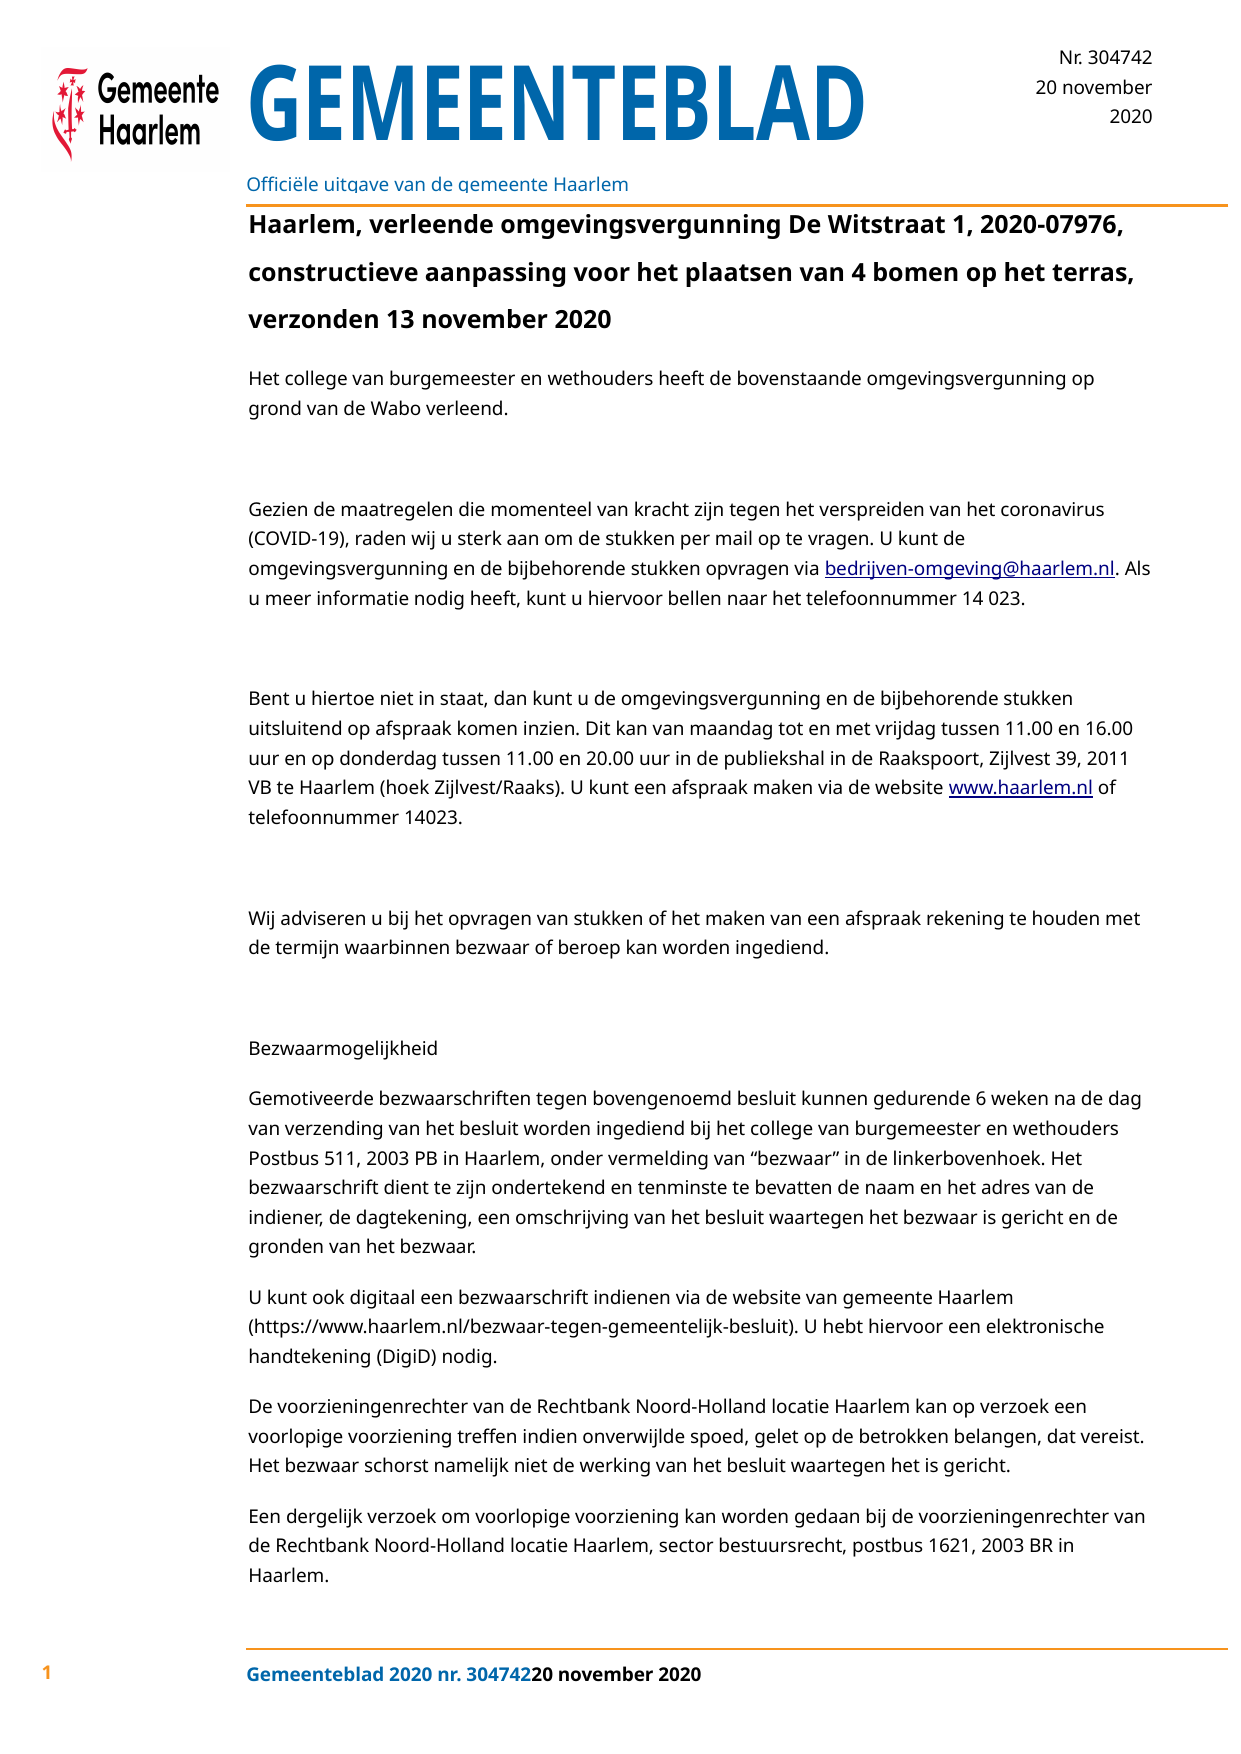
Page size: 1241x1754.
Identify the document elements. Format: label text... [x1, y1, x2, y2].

text Bezwaarmogelijkheid [248, 1035, 1152, 1061]
picture [41, 47, 231, 172]
text Gemotiveerde bezwaarschriften tegen bovengenoemd besluit kunnen gedurende 6 weken na de dag van verzending van het besluit worden ingediend bij het college van burgemeester en wethouders Postbus 511, 2003 PB in Haarlem, onder vermelding van “bezwaar” in de linkerbovenhoek. Het bezwaarschrift dient te zijn ondertekend en tenminste te bevatten de naam en het adres van de indiener, de dagtekening, een omschrijving van het besluit waartegen het bezwaar is gericht en de gronden van het bezwaar. [248, 1086, 1152, 1259]
text Bent u hiertoe niet in staat, dan kunt u de omgevingsvergunning en de bijbehorende stukken uitsluitend op afspraak komen inzien. Dit kan van maandag tot en met vrijdag tussen 11.00 en 16.00 uur en op donderdag tussen 11.00 en 20.00 uur in de publiekshal in de Raakspoort, Zijlvest 39, 2011 VB te Haarlem (hoek Zijlvest/Raaks). U kunt een afspraak maken via de website www.haarlem.nl of telefoonnummer 14023. [248, 686, 1152, 829]
text Gezien de maatregelen die momenteel van kracht zijn tegen het verspreiden van het coronavirus (COVID-19), raden wij u sterk aan om de stukken per mail op te vragen. U kunt de omgevingsvergunning en de bijbehorende stukken opvragen via bedrijven-omgeving@haarlem.nl. Als u meer informatie nodig heeft, kunt u hiervoor bellen naar het telefoonnummer 14 023. [248, 496, 1152, 610]
text De voorzieningenrechter van de Rechtbank Noord-Holland locatie Haarlem kan op verzoek een voorlopige voorziening treffen indien onverwijlde spoed, gelet op de betrokken belangen, dat vereist. Het bezwaar schorst namelijk niet de werking van het besluit waartegen het is gericht. [248, 1393, 1152, 1478]
text Het college van burgemeester en wethouders heeft de bovenstaande omgevingsvergunning op grond van de Wabo verleend. [248, 366, 1152, 421]
text U kunt ook digitaal een bezwaarschrift indienen via de website van gemeente Haarlem (https://www.haarlem.nl/bezwaar-tegen-gemeentelijk-besluit). U hebt hiervoor een elektronische handtekening (DigiD) nodig. [248, 1284, 1152, 1369]
text Haarlem, verleende omgevingsvergunning De Witstraat 1, 2020-07976, constructieve aanpassing voor het plaatsen van 4 bomen op het terras, verzonden 13 november 2020 [248, 207, 1152, 336]
text Een dergelijk verzoek om voorlopige voorziening kan worden gedaan bij de voorzieningenrechter van de Rechtbank Noord-Holland locatie Haarlem, sector bestuursrecht, postbus 1621, 2003 BR in Haarlem. [248, 1503, 1152, 1588]
text Wij adviseren u bij het opvragen van stukken of het maken van een afspraak rekening te houden met de termijn waarbinnen bezwaar of beroep kan worden ingediend. [248, 905, 1152, 960]
